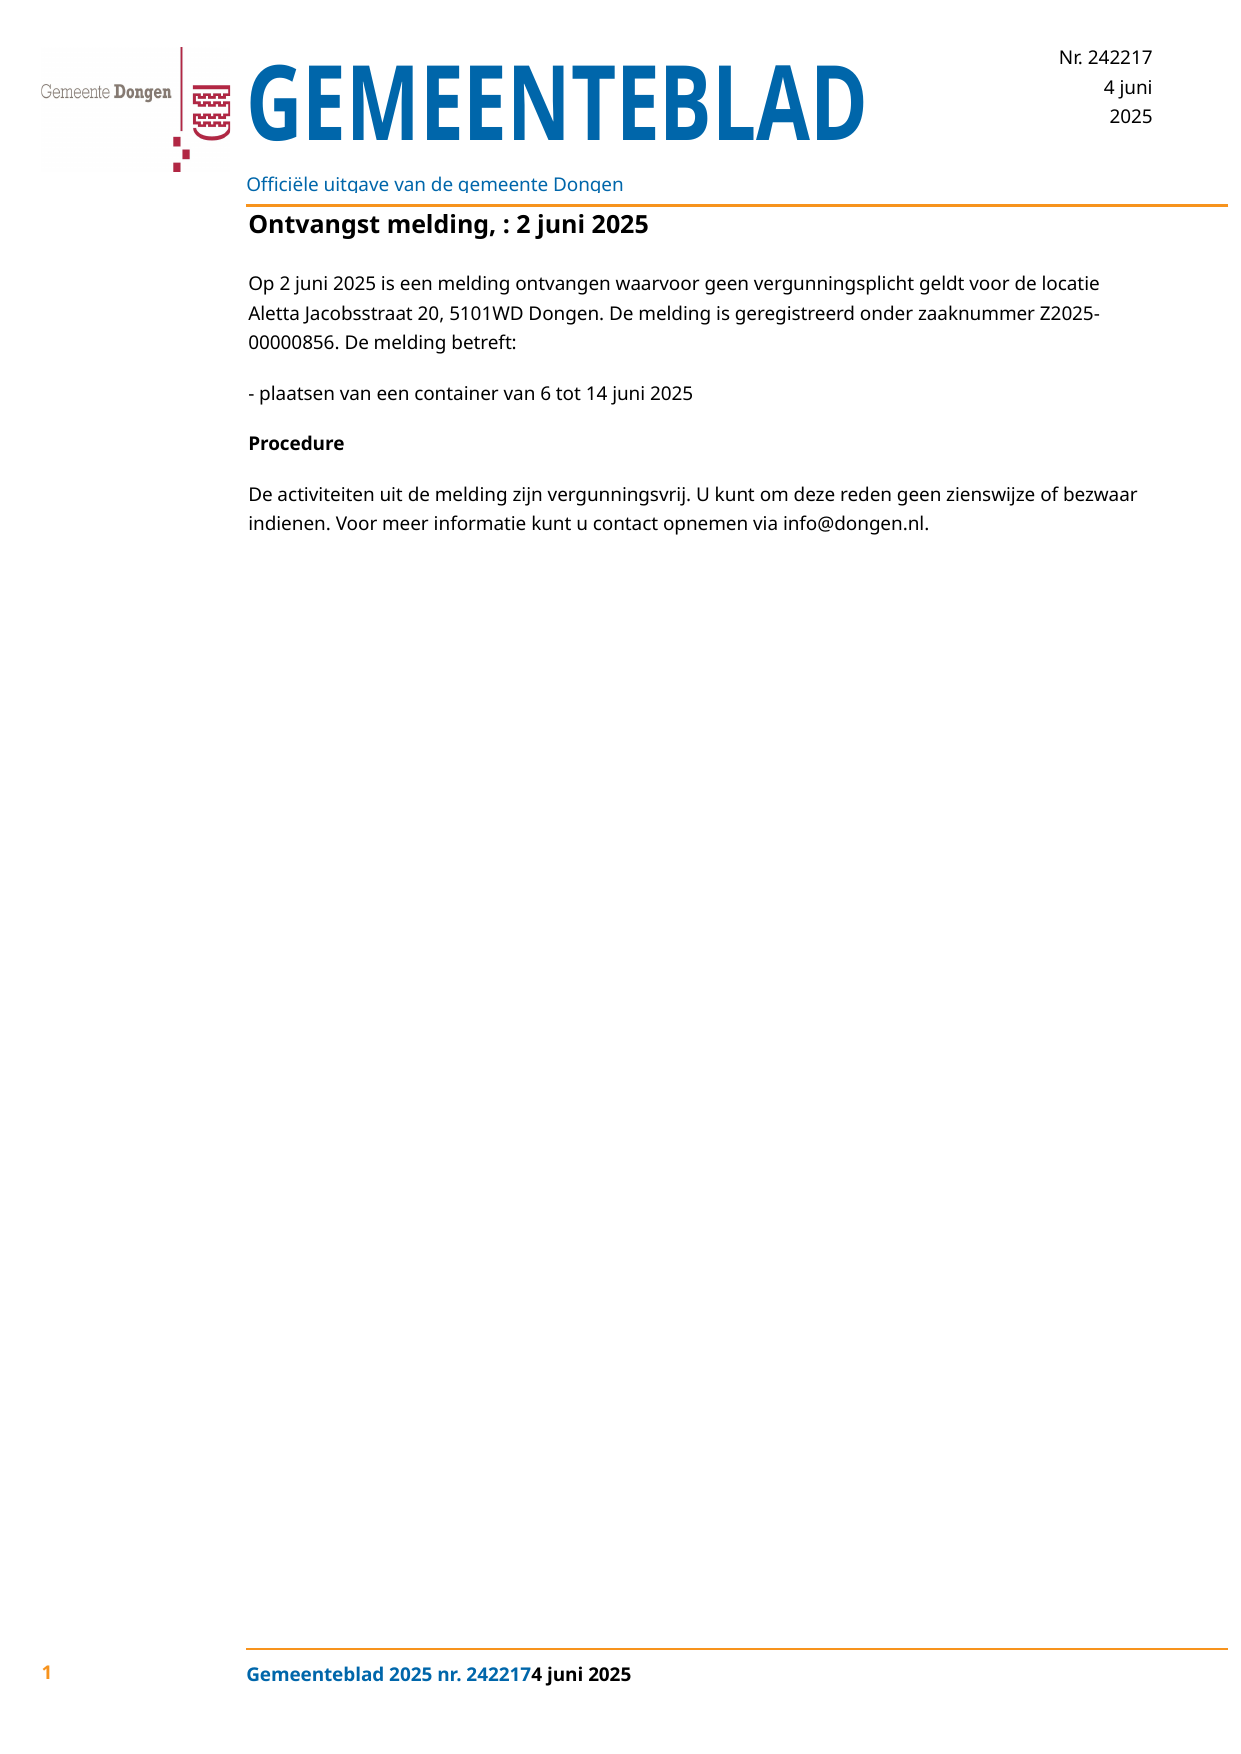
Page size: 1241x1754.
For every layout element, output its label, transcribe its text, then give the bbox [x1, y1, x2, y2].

text Ontvangst melding, : 2 juni 2025 [248, 207, 1152, 241]
text Procedure [248, 430, 1152, 456]
text - plaatsen van een container van 6 tot 14 juni 2025 [248, 380, 1152, 406]
text Op 2 juni 2025 is een melding ontvangen waarvoor geen vergunningsplicht geldt voor de locatie Aletta Jacobsstraat 20, 5101WD Dongen. De melding is geregistreerd onder zaaknummer Z2025-00000856. De melding betreft: [248, 270, 1152, 355]
picture [41, 47, 231, 172]
text De activiteiten uit de melding zijn vergunningsvrij. U kunt om deze reden geen zienswijze of bezwaar indienen. Voor meer informatie kunt u contact opnemen via info@dongen.nl. [248, 481, 1152, 536]
